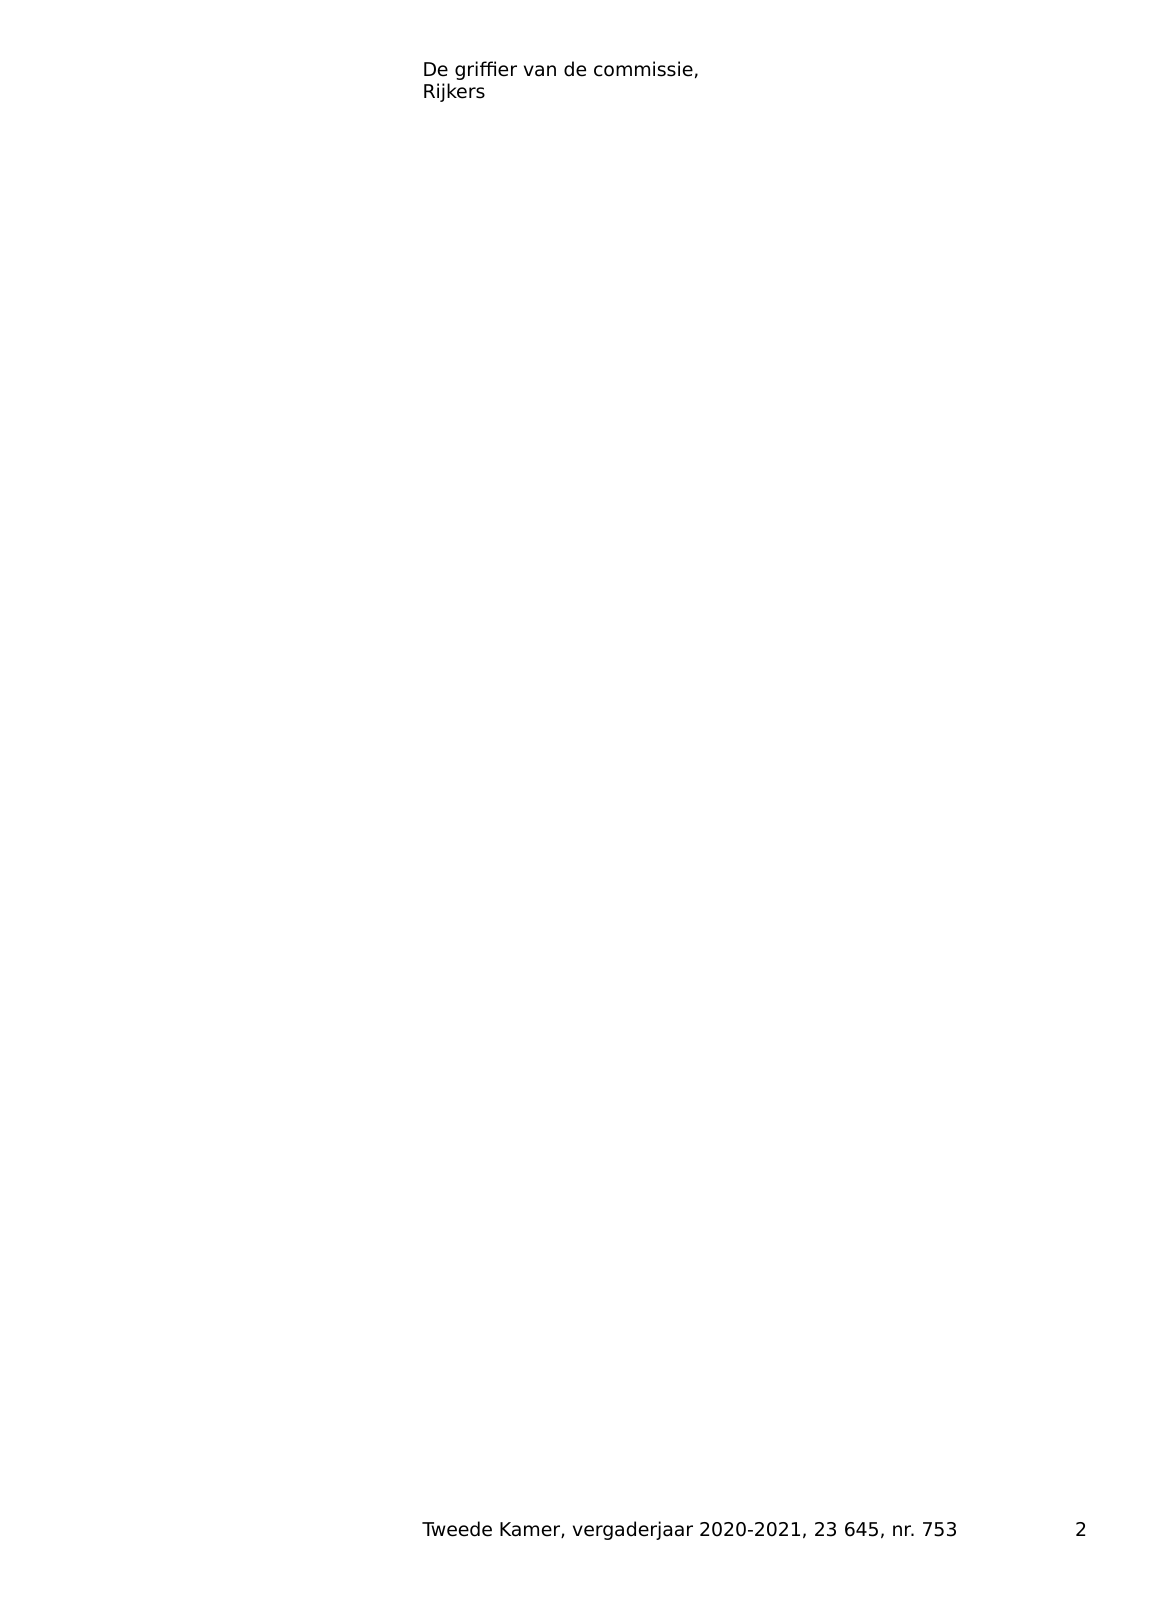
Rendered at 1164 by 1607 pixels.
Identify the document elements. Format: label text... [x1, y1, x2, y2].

text De griffier van de commissie, Rijkers [422, 59, 1087, 103]
